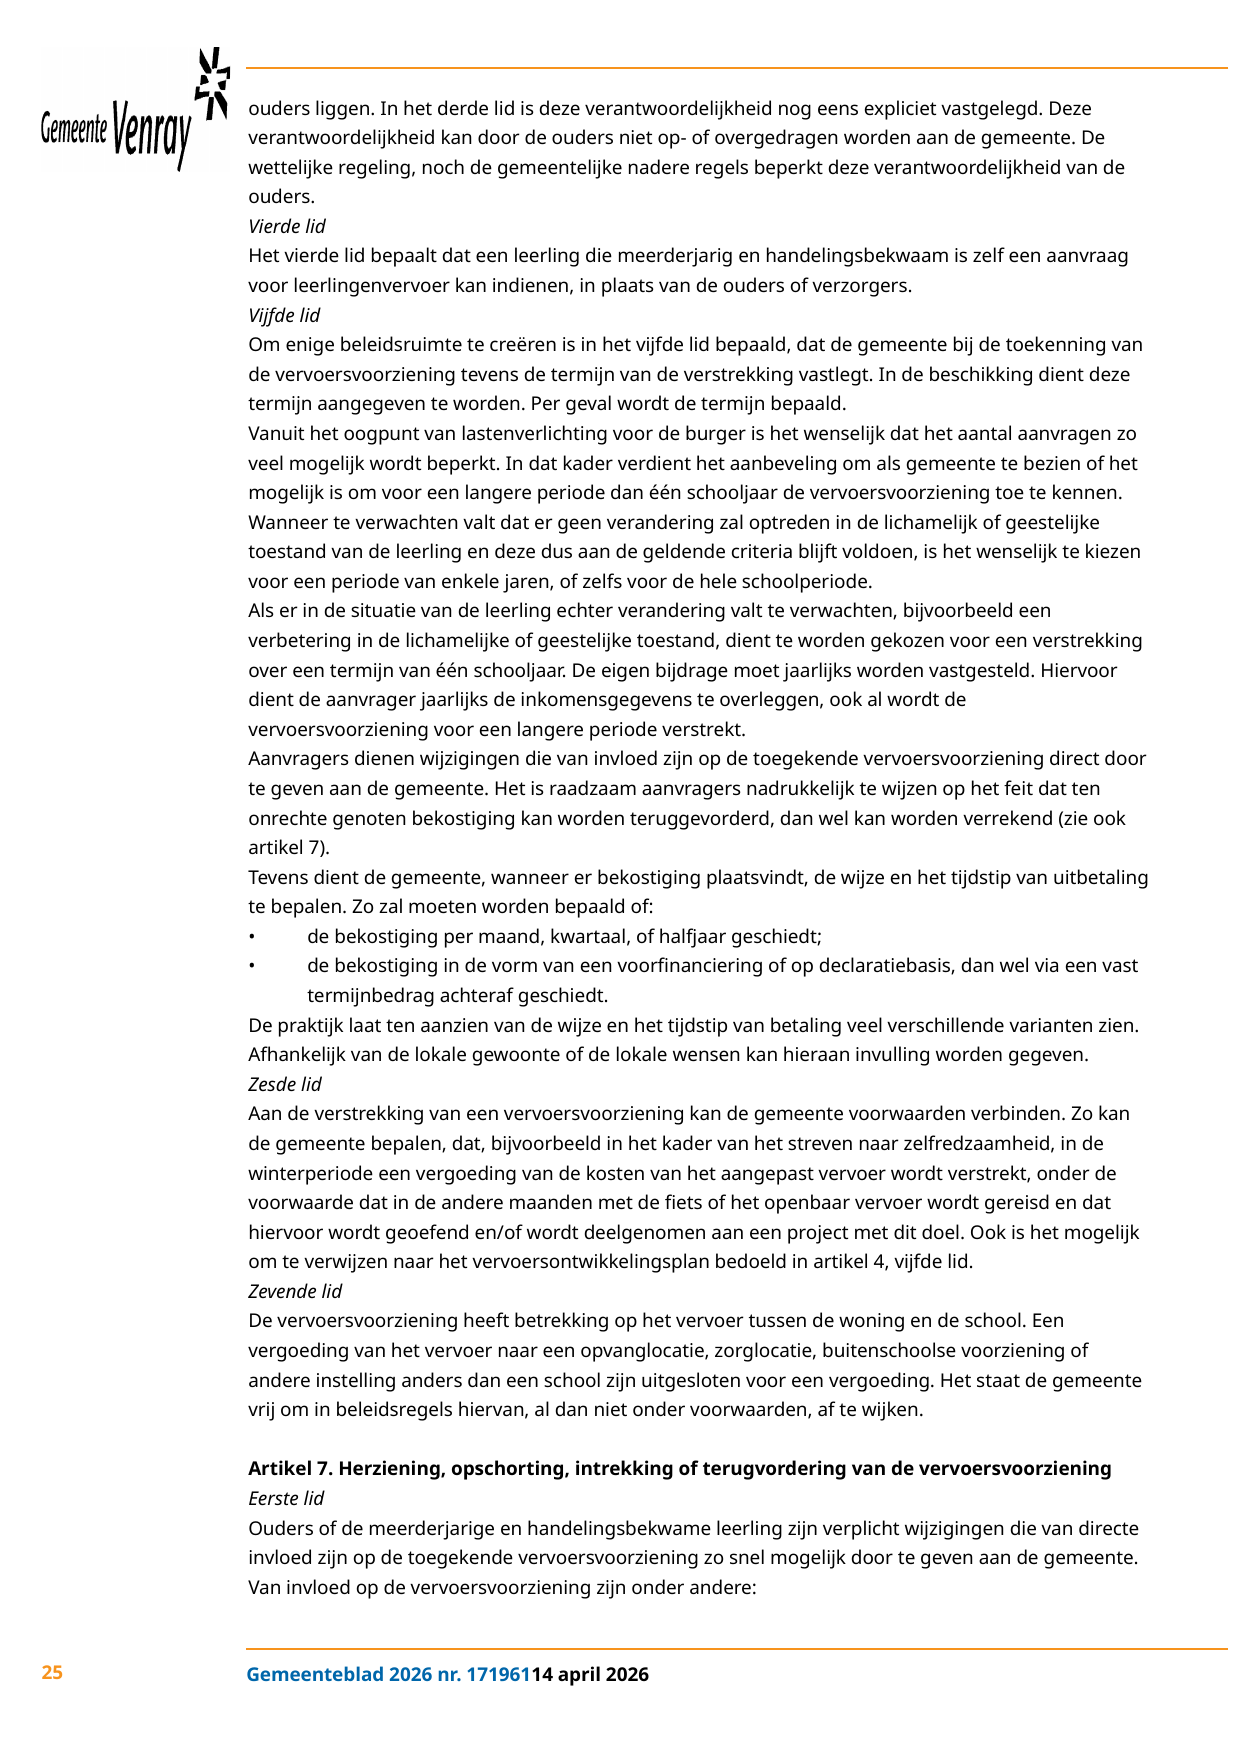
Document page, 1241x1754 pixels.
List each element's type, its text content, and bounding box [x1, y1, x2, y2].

text Eerste lid [248, 1485, 1152, 1511]
text De praktijk laat ten aanzien van de wijze en het tijdstip van betaling veel verschillende varianten zien. Afhankelijk van de lokale gewoonte of de lokale wensen kan hieraan invulling worden gegeven. [248, 1012, 1152, 1067]
text ouders liggen. In het derde lid is deze verantwoordelijkheid nog eens expliciet vastgelegd. Deze verantwoordelijkheid kan door de ouders niet op- of overgedragen worden aan de gemeente. De wettelijke regeling, noch de gemeentelijke nadere regels beperkt deze verantwoordelijkheid van de ouders. [248, 95, 1152, 209]
text Zesde lid [248, 1071, 1152, 1097]
text Ouders of de meerderjarige en handelingsbekwame leerling zijn verplicht wijzigingen die van directe invloed zijn op de toegekende vervoersvoorziening zo snel mogelijk door te geven aan de gemeente. [248, 1515, 1152, 1570]
list de bekostiging per maand, kwartaal, of halfjaar geschiedt; [248, 923, 1152, 949]
text Vierde lid [248, 213, 1152, 239]
text Van invloed op de vervoersvoorziening zijn onder andere: [248, 1574, 1152, 1600]
text Het vierde lid bepaalt dat een leerling die meerderjarig en handelingsbekwaam is zelf een aanvraag voor leerlingenvervoer kan indienen, in plaats van de ouders of verzorgers. [248, 243, 1152, 298]
text Vanuit het oogpunt van lastenverlichting voor de burger is het wenselijk dat het aantal aanvragen zo veel mogelijk wordt beperkt. In dat kader verdient het aanbeveling om als gemeente te bezien of het mogelijk is om voor een langere periode dan één schooljaar de vervoersvoorziening toe te kennen. Wanneer te verwachten valt dat er geen verandering zal optreden in de lichamelijk of geestelijke toestand van de leerling en deze dus aan de geldende criteria blijft voldoen, is het wenselijk te kiezen voor een periode van enkele jaren, of zelfs voor de hele schoolperiode. [248, 420, 1152, 594]
text Aanvragers dienen wijzigingen die van invloed zijn op de toegekende vervoersvoorziening direct door te geven aan de gemeente. Het is raadzaam aanvragers nadrukkelijk te wijzen op het feit dat ten onrechte genoten bekostiging kan worden teruggevorderd, dan wel kan worden verrekend (zie ook artikel 7). [248, 746, 1152, 860]
text Vijfde lid [248, 302, 1152, 328]
text Zevende lid [248, 1278, 1152, 1304]
text Tevens dient de gemeente, wanneer er bekostiging plaatsvindt, de wijze en het tijdstip van uitbetaling te bepalen. Zo zal moeten worden bepaald of: [248, 864, 1152, 919]
text Artikel 7. Herziening, opschorting, intrekking of terugvordering van de vervoersvoorziening [248, 1456, 1152, 1481]
text Als er in de situatie van de leerling echter verandering valt te verwachten, bijvoorbeeld een verbetering in de lichamelijke of geestelijke toestand, dient te worden gekozen voor een verstrekking over een termijn van één schooljaar. De eigen bijdrage moet jaarlijks worden vastgesteld. Hiervoor dient de aanvrager jaarlijks de inkomensgegevens te overleggen, ook al wordt de vervoersvoorziening voor een langere periode verstrekt. [248, 598, 1152, 742]
text De vervoersvoorziening heeft betrekking op het vervoer tussen de woning en de school. Een vergoeding van het vervoer naar een opvanglocatie, zorglocatie, buitenschoolse voorziening of andere instelling anders dan een school zijn uitgesloten voor een vergoeding. Het staat de gemeente vrij om in beleidsregels hiervan, al dan niet onder voorwaarden, af te wijken. [248, 1308, 1152, 1422]
text Om enige beleidsruimte te creëren is in het vijfde lid bepaald, dat de gemeente bij de toekenning van de vervoersvoorziening tevens de termijn van de verstrekking vastlegt. In de beschikking dient deze termijn aangegeven te worden. Per geval wordt de termijn bepaald. [248, 331, 1152, 416]
list de bekostiging in de vorm van een voorfinanciering of op declaratiebasis, dan wel via een vast termijnbedrag achteraf geschiedt. [248, 953, 1152, 1008]
text Aan de verstrekking van een vervoersvoorziening kan de gemeente voorwaarden verbinden. Zo kan de gemeente bepalen, dat, bijvoorbeeld in het kader van het streven naar zelfredzaamheid, in de winterperiode een vergoeding van de kosten van het aangepast vervoer wordt verstrekt, onder de voorwaarde dat in de andere maanden met de fiets of het openbaar vervoer wordt gereisd en dat hiervoor wordt geoefend en/of wordt deelgenomen aan een project met dit doel. Ook is het mogelijk om te verwijzen naar het vervoersontwikkelingsplan bedoeld in artikel 4, vijfde lid. [248, 1101, 1152, 1274]
picture [41, 47, 231, 172]
